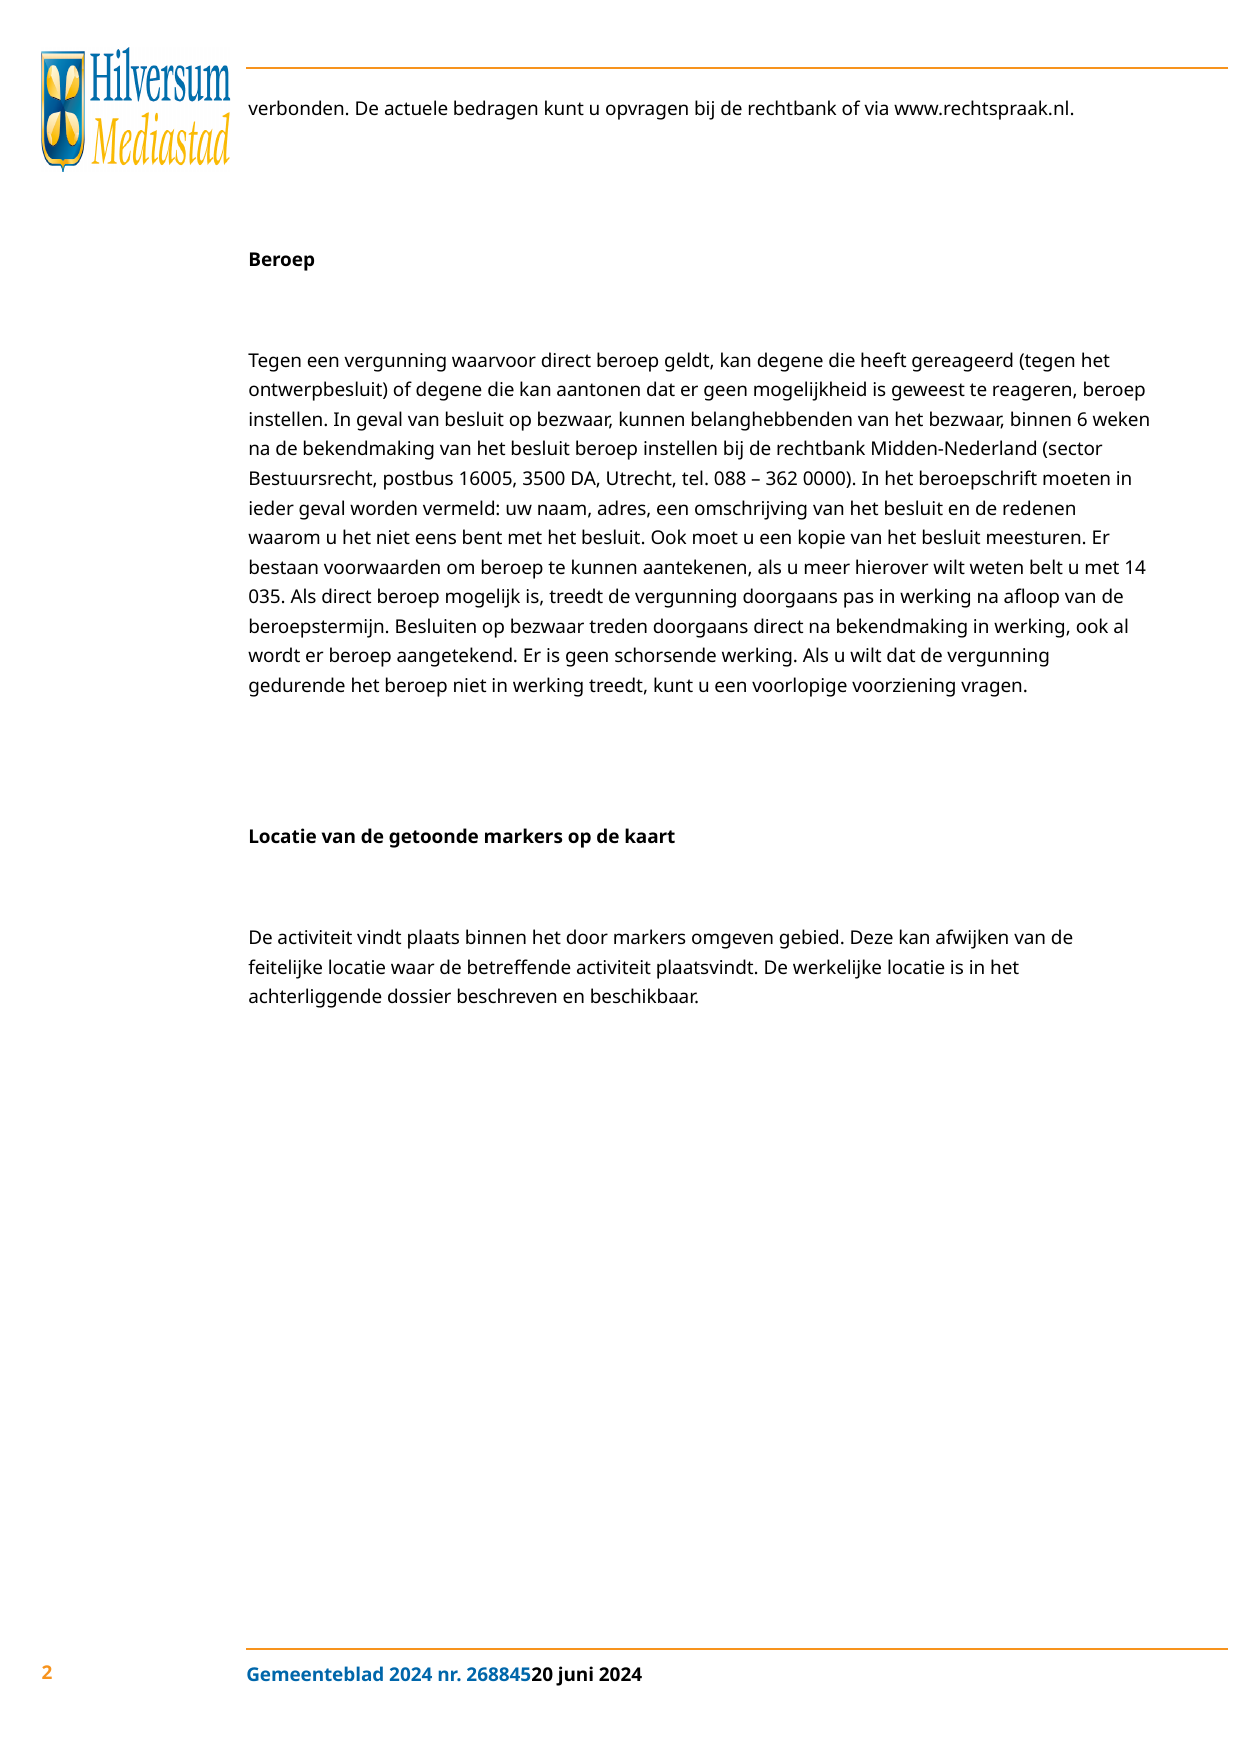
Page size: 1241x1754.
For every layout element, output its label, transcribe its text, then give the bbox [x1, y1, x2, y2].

text Beroep [248, 246, 1152, 272]
text Tegen een vergunning waarvoor direct beroep geldt, kan degene die heeft gereageerd (tegen het ontwerpbesluit) of degene die kan aantonen dat er geen mogelijkheid is geweest te reageren, beroep instellen. In geval van besluit op bezwaar, kunnen belanghebbenden van het bezwaar, binnen 6 weken na de bekendmaking van het besluit beroep instellen bij de rechtbank Midden-Nederland (sector Bestuursrecht, postbus 16005, 3500 DA, Utrecht, tel. 088 – 362 0000). In het beroepschrift moeten in ieder geval worden vermeld: uw naam, adres, een omschrijving van het besluit en de redenen waarom u het niet eens bent met het besluit. Ook moet u een kopie van het besluit meesturen. Er bestaan voorwaarden om beroep te kunnen aantekenen, als u meer hierover wilt weten belt u met 14 035. Als direct beroep mogelijk is, treedt de vergunning doorgaans pas in werking na afloop van de beroepstermijn. Besluiten op bezwaar treden doorgaans direct na bekendmaking in werking, ook al wordt er beroep aangetekend. Er is geen schorsende werking. Als u wilt dat de vergunning gedurende het beroep niet in werking treedt, kunt u een voorlopige voorziening vragen. [248, 347, 1152, 698]
text verbonden. De actuele bedragen kunt u opvragen bij de rechtbank of via www.rechtspraak.nl. [248, 95, 1152, 121]
text De activiteit vindt plaats binnen het door markers omgeven gebied. Deze kan afwijken van de feitelijke locatie waar de betreffende activiteit plaatsvindt. De werkelijke locatie is in het achterliggende dossier beschreven en beschikbaar. [248, 924, 1152, 1009]
text Locatie van de getoonde markers op de kaart [248, 823, 1152, 849]
picture [41, 47, 231, 172]
